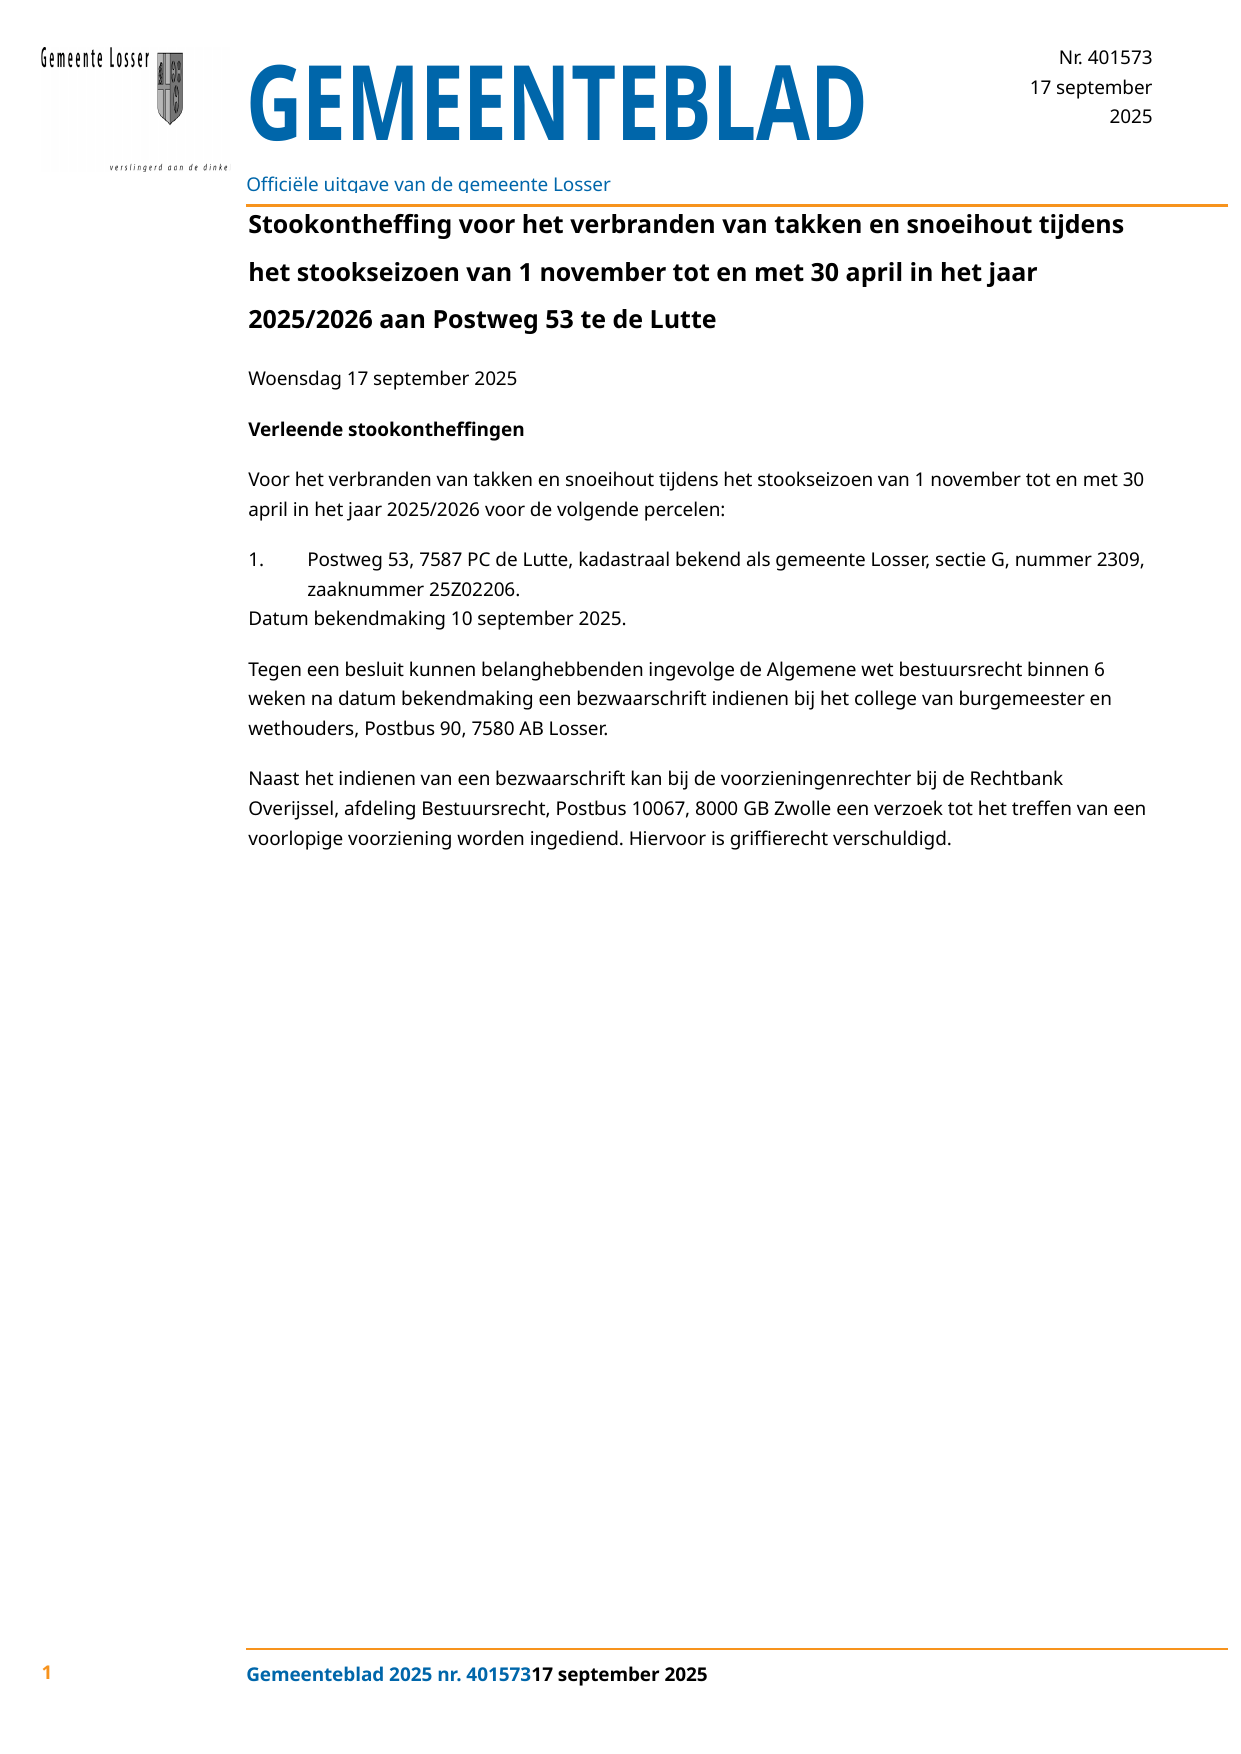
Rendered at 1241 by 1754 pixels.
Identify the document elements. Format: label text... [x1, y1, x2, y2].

text Tegen een besluit kunnen belanghebbenden ingevolge de Algemene wet bestuursrecht binnen 6 weken na datum bekendmaking een bezwaarschrift indienen bij het college van burgemeester en wethouders, Postbus 90, 7580 AB Losser. [248, 656, 1152, 741]
list Postweg 53, 7587 PC de Lutte, kadastraal bekend als gemeente Losser, sectie G, nummer 2309, zaaknummer 25Z02206. [248, 546, 1152, 602]
text Woensdag 17 september 2025 [248, 366, 1152, 391]
picture [41, 47, 231, 172]
text Naast het indienen van een bezwaarschrift kan bij de voorzieningenrechter bij de Rechtbank Overijssel, afdeling Bestuursrecht, Postbus 10067, 8000 GB Zwolle een verzoek tot het treffen van een voorlopige voorziening worden ingediend. Hiervoor is griffierecht verschuldigd. [248, 766, 1152, 850]
text Stookontheffing voor het verbranden van takken en snoeihout tijdens het stookseizoen van 1 november tot en met 30 april in het jaar 2025/2026 aan Postweg 53 te de Lutte [248, 207, 1152, 336]
text Voor het verbranden van takken en snoeihout tijdens het stookseizoen van 1 november tot en met 30 april in het jaar 2025/2026 voor de volgende percelen: [248, 466, 1152, 522]
text Datum bekendmaking 10 september 2025. [248, 606, 1152, 631]
text Verleende stookontheffingen [248, 416, 1152, 442]
